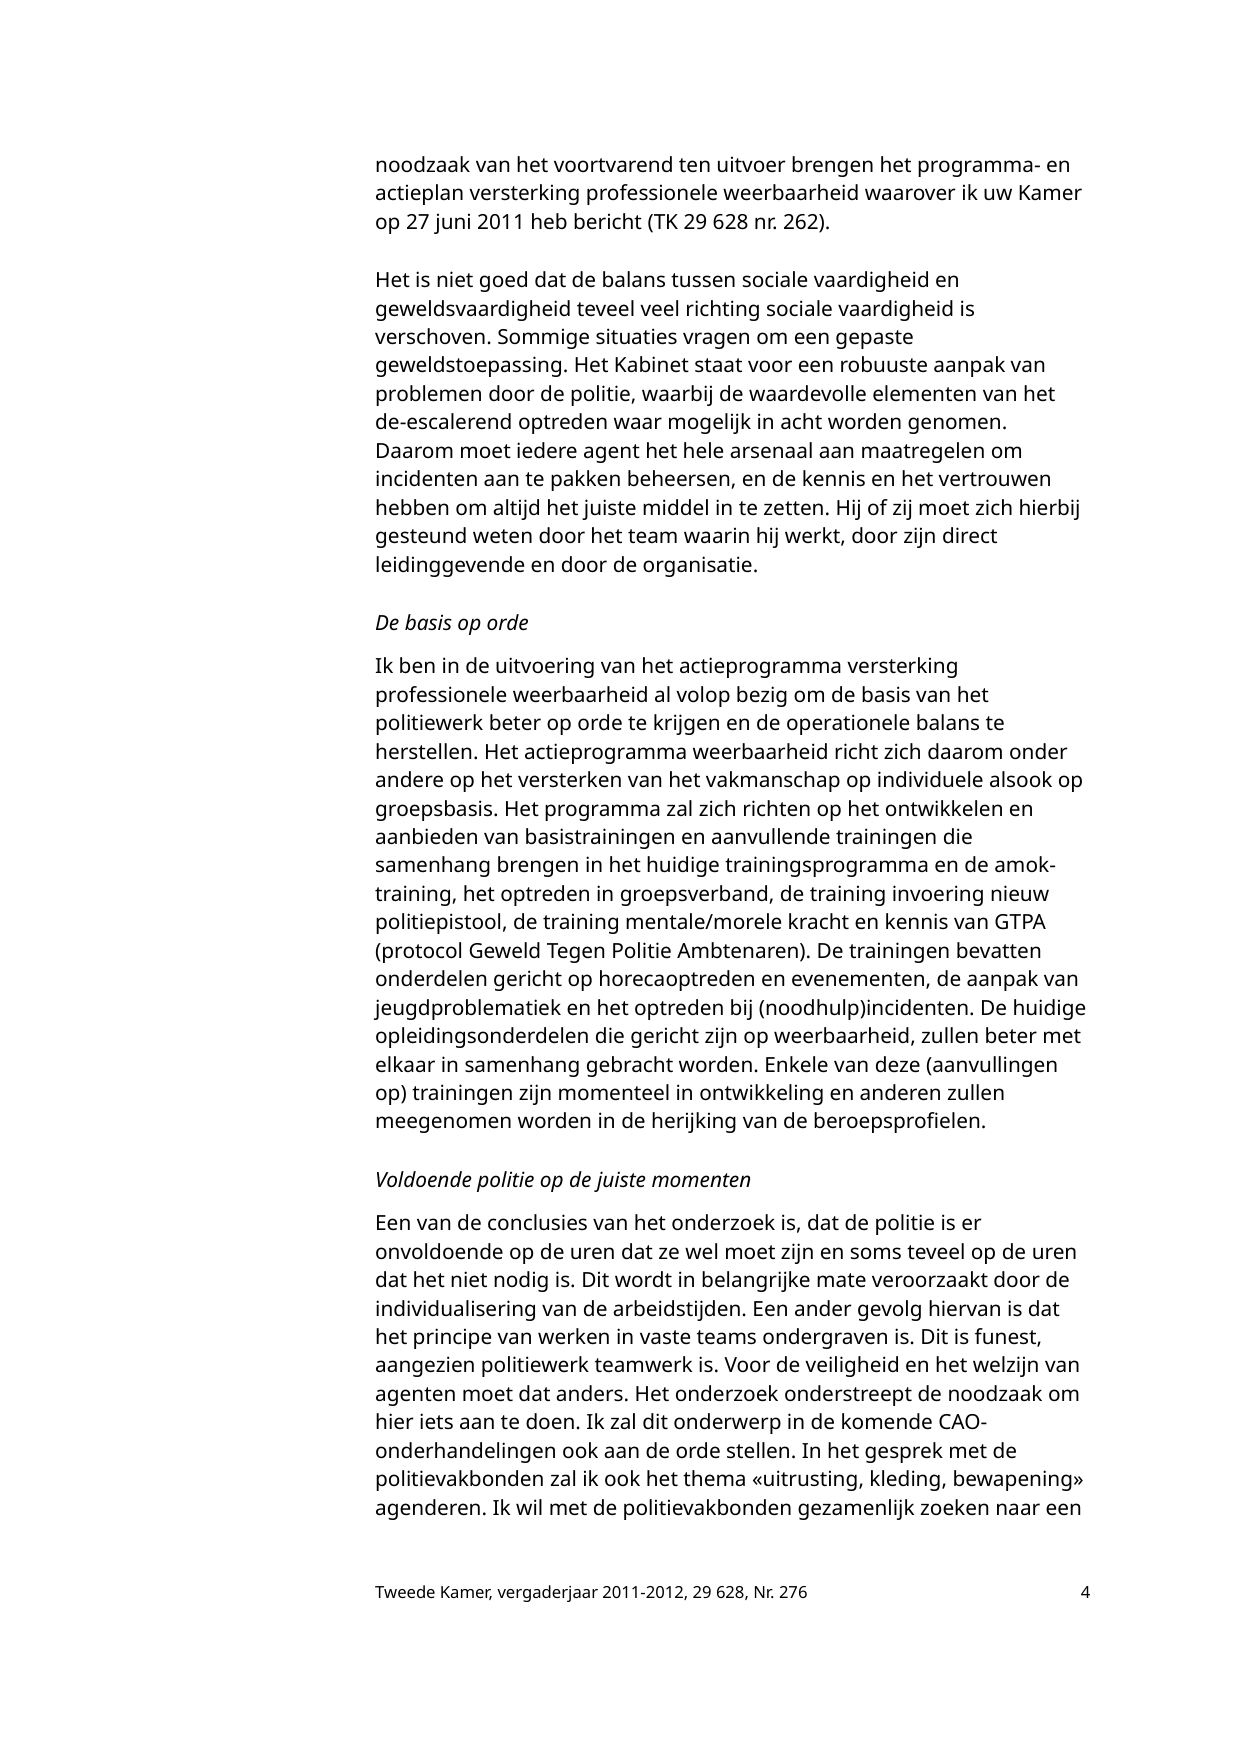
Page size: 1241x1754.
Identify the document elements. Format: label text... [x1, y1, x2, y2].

text noodzaak van het voortvarend ten uitvoer brengen het programma- en actieplan versterking professionele weerbaarheid waarover ik uw Kamer op 27 juni 2011 heb bericht (TK 29 628 nr. 262). [375, 150, 1090, 235]
text Voldoende politie op de juiste momenten [375, 1165, 1090, 1193]
text Het is niet goed dat de balans tussen sociale vaardigheid en geweldsvaardigheid teveel veel richting sociale vaardigheid is verschoven. Sommige situaties vragen om een gepaste geweldstoepassing. Het Kabinet staat voor een robuuste aanpak van problemen door de politie, waarbij de waardevolle elementen van het de-escalerend optreden waar mogelijk in acht worden genomen. Daarom moet iedere agent het hele arsenaal aan maatregelen om incidenten aan te pakken beheersen, en de kennis en het vertrouwen hebben om altijd het juiste middel in te zetten. Hij of zij moet zich hierbij gesteund weten door het team waarin hij werkt, door zijn direct leidinggevende en door de organisatie. [375, 265, 1090, 578]
text De basis op orde [375, 608, 1090, 637]
text Ik ben in de uitvoering van het actieprogramma versterking professionele weerbaarheid al volop bezig om de basis van het politiewerk beter op orde te krijgen en de operationele balans te herstellen. Het actieprogramma weerbaarheid richt zich daarom onder andere op het versterken van het vakmanschap op individuele alsook op groepsbasis. Het programma zal zich richten op het ontwikkelen en aanbieden van basistrainingen en aanvullende trainingen die samenhang brengen in het huidige trainingsprogramma en de amok-training, het optreden in groepsverband, de training invoering nieuw politiepistool, de training mentale/morele kracht en kennis van GTPA (protocol Geweld Tegen Politie Ambtenaren). De trainingen bevatten onderdelen gericht op horecaoptreden en evenementen, de aanpak van jeugdproblematiek en het optreden bij (noodhulp)incidenten. De huidige opleidingsonderdelen die gericht zijn op weerbaarheid, zullen beter met elkaar in samenhang gebracht worden. Enkele van deze (aanvullingen op) trainingen zijn momenteel in ontwikkeling en anderen zullen meegenomen worden in de herijking van de beroepsprofielen. [375, 652, 1090, 1135]
text Een van de conclusies van het onderzoek is, dat de politie is er onvoldoende op de uren dat ze wel moet zijn en soms teveel op de uren dat het niet nodig is. Dit wordt in belangrijke mate veroorzaakt door de individualisering van de arbeidstijden. Een ander gevolg hiervan is dat het principe van werken in vaste teams ondergraven is. Dit is funest, aangezien politiewerk teamwerk is. Voor de veiligheid en het welzijn van agenten moet dat anders. Het onderzoek onderstreept de noodzaak om hier iets aan te doen. Ik zal dit onderwerp in de komende CAO-onderhandelingen ook aan de orde stellen. In het gesprek met de politievakbonden zal ik ook het thema «uitrusting, kleding, bewapening» agenderen. Ik wil met de politievakbonden gezamenlijk zoeken naar een [375, 1208, 1090, 1521]
